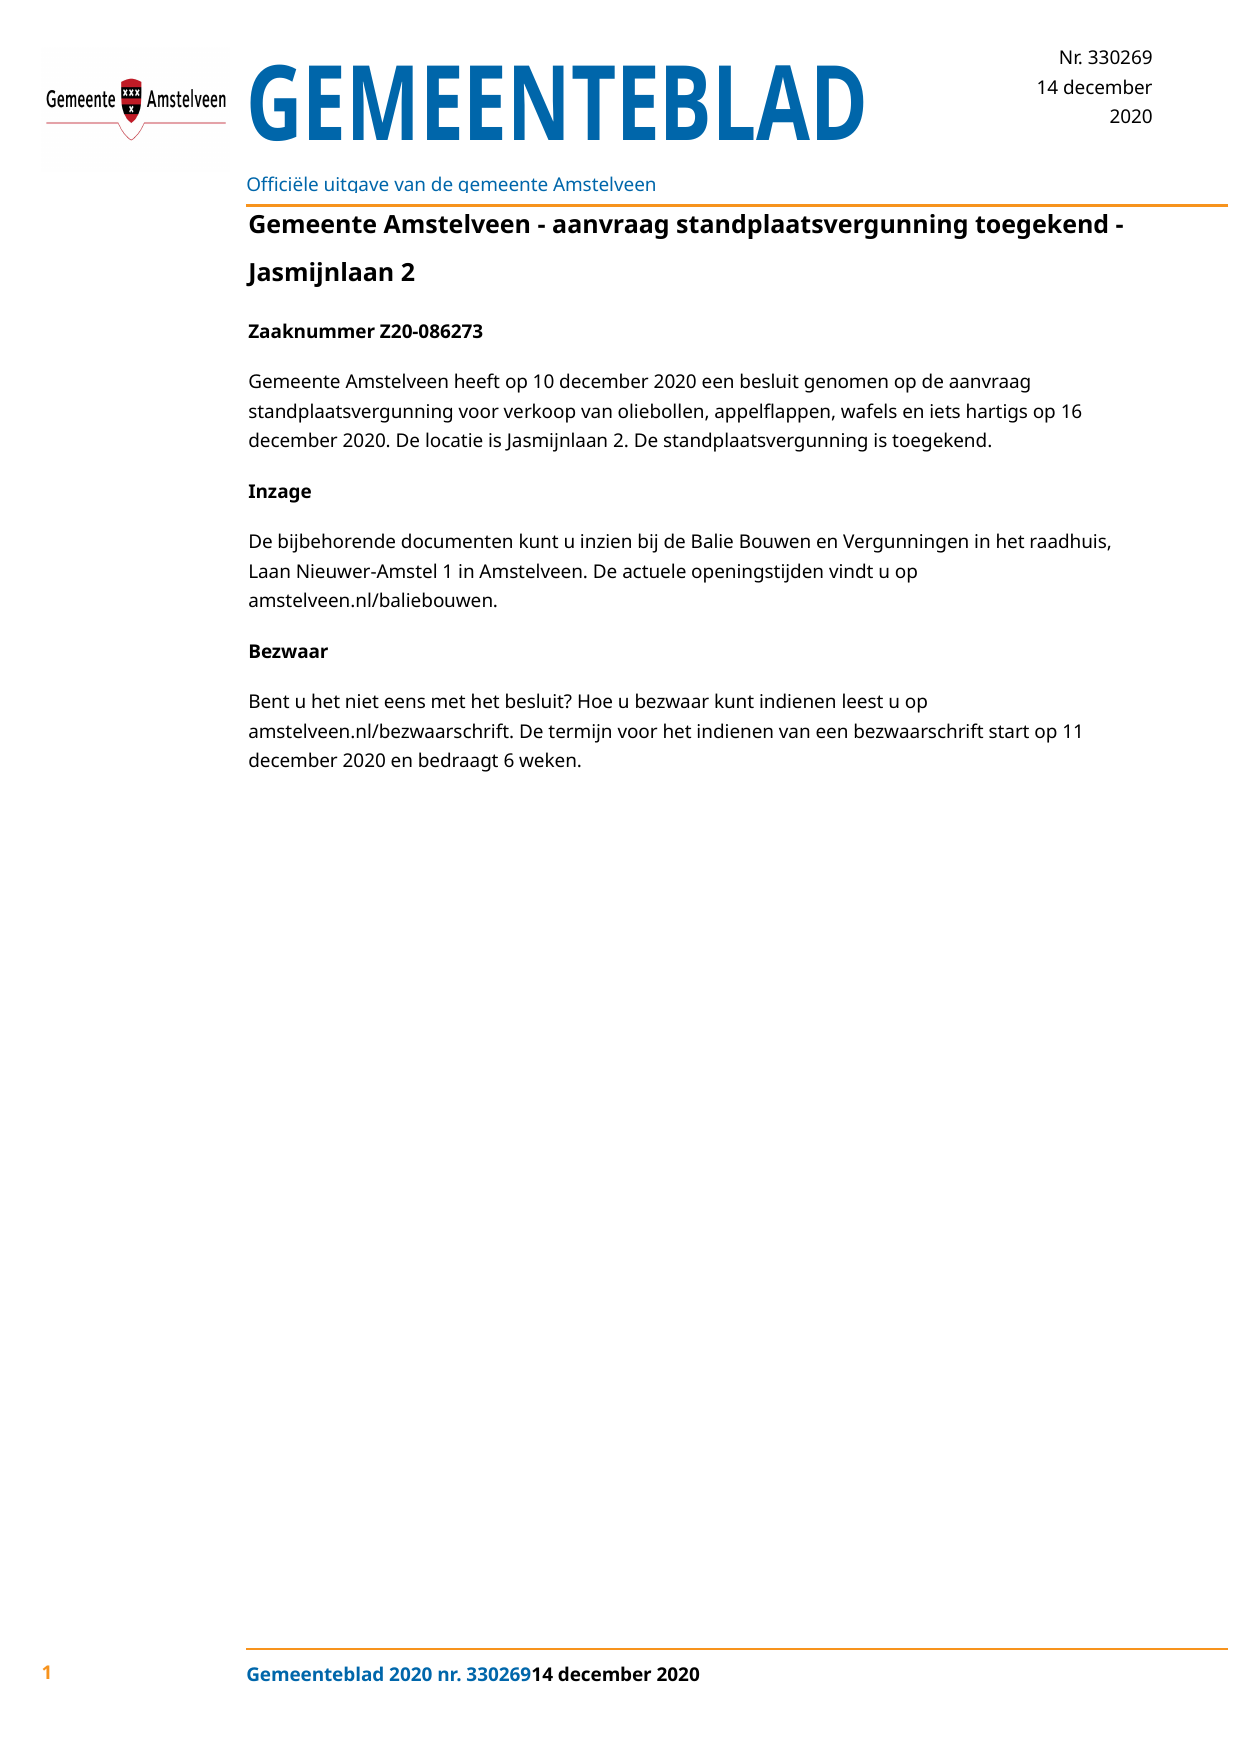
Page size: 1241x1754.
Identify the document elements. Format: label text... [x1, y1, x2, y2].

text Zaaknummer Z20-086273 [248, 318, 1152, 344]
picture [41, 47, 231, 172]
text Bent u het niet eens met het besluit? Hoe u bezwaar kunt indienen leest u op amstelveen.nl/bezwaarschrift. De termijn voor het indienen van een bezwaarschrift start op 11 december 2020 en bedraagt 6 weken. [248, 688, 1152, 773]
text Inzage [248, 478, 1152, 504]
text Gemeente Amstelveen - aanvraag standplaatsvergunning toegekend - Jasmijnlaan 2 [248, 207, 1152, 288]
text Bezwaar [248, 638, 1152, 664]
text Gemeente Amstelveen heeft op 10 december 2020 een besluit genomen op de aanvraag standplaatsvergunning voor verkoop van oliebollen, appelflappen, wafels en iets hartigs op 16 december 2020. De locatie is Jasmijnlaan 2. De standplaatsvergunning is toegekend. [248, 368, 1152, 453]
text De bijbehorende documenten kunt u inzien bij de Balie Bouwen en Vergunningen in het raadhuis, Laan Nieuwer-Amstel 1 in Amstelveen. De actuele openingstijden vindt u op amstelveen.nl/baliebouwen. [248, 528, 1152, 613]
